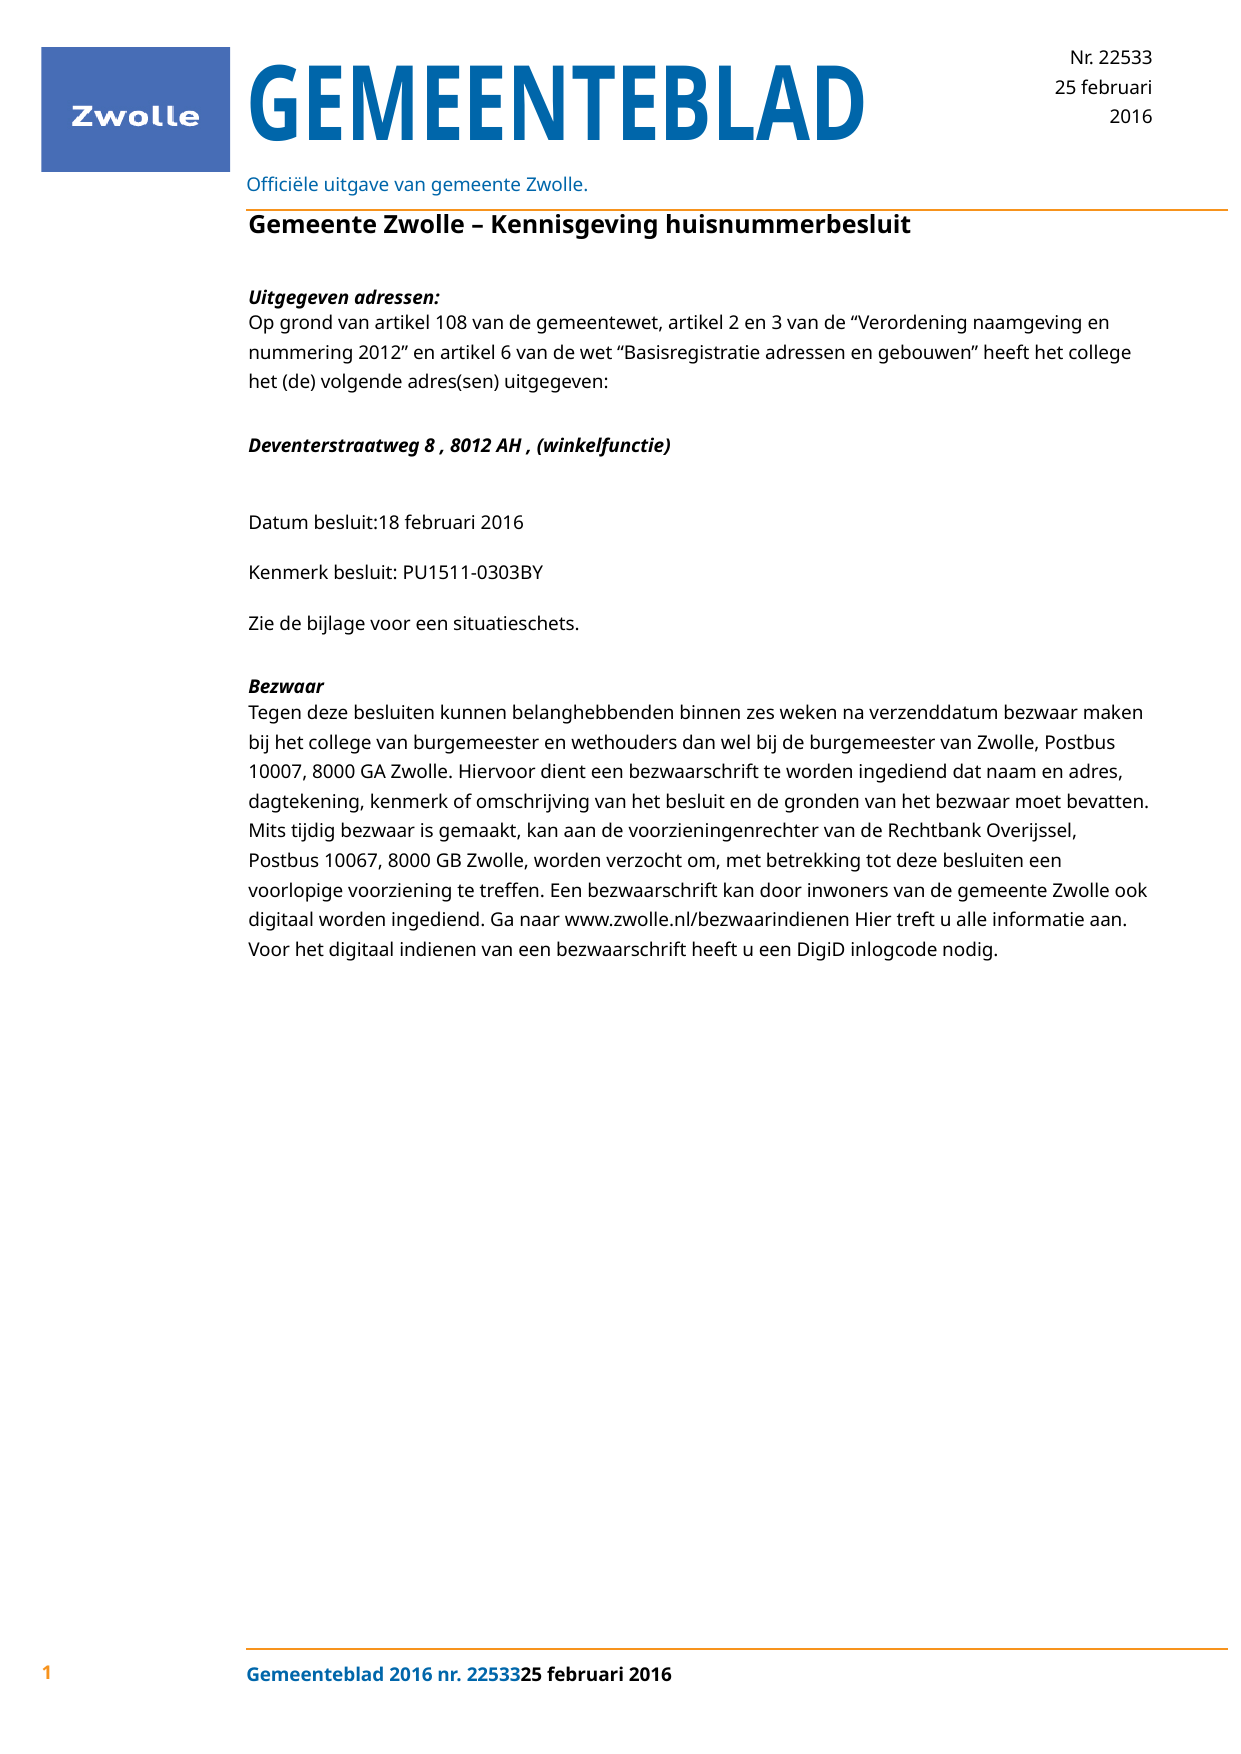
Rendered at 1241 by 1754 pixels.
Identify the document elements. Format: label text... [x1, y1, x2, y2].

text Zie de bijlage voor een situatieschets. [248, 610, 1152, 635]
text Bezwaar [248, 674, 1152, 699]
text Deventerstraatweg 8 , 8012 AH , (winkelfunctie) [248, 433, 1152, 458]
text Uitgegeven adressen: [248, 284, 1152, 309]
text Tegen deze besluiten kunnen belanghebbenden binnen zes weken na verzenddatum bezwaar maken bij het college van burgemeester en wethouders dan wel bij de burgemeester van Zwolle, Postbus 10007, 8000 GA Zwolle. Hiervoor dient een bezwaarschrift te worden ingediend dat naam en adres, dagtekening, kenmerk of omschrijving van het besluit en de gronden van het bezwaar moet bevatten. Mits tijdig bezwaar is gemaakt, kan aan de voorzieningenrechter van de Rechtbank Overijssel, Postbus 10067, 8000 GB Zwolle, worden verzocht om, met betrekking tot deze besluiten een voorlopige voorziening te treffen. Een bezwaarschrift kan door inwoners van de gemeente Zwolle ook digitaal worden ingediend. Ga naar www.zwolle.nl/bezwaarindienen Hier treft u alle informatie aan. Voor het digitaal indienen van een bezwaarschrift heeft u een DigiD inlogcode nodig. [248, 699, 1152, 962]
text Gemeente Zwolle – Kennisgeving huisnummerbesluit [248, 211, 1152, 241]
text Op grond van artikel 108 van de gemeentewet, artikel 2 en 3 van de “Verordening naamgeving en nummering 2012” en artikel 6 van de wet “Basisregistratie adressen en gebouwen” heeft het college het (de) volgende adres(sen) uitgegeven: [248, 309, 1152, 394]
text Datum besluit:18 februari 2016 [248, 509, 1152, 534]
text Kenmerk besluit: PU1511-0303BY [248, 559, 1152, 585]
picture [41, 47, 231, 172]
